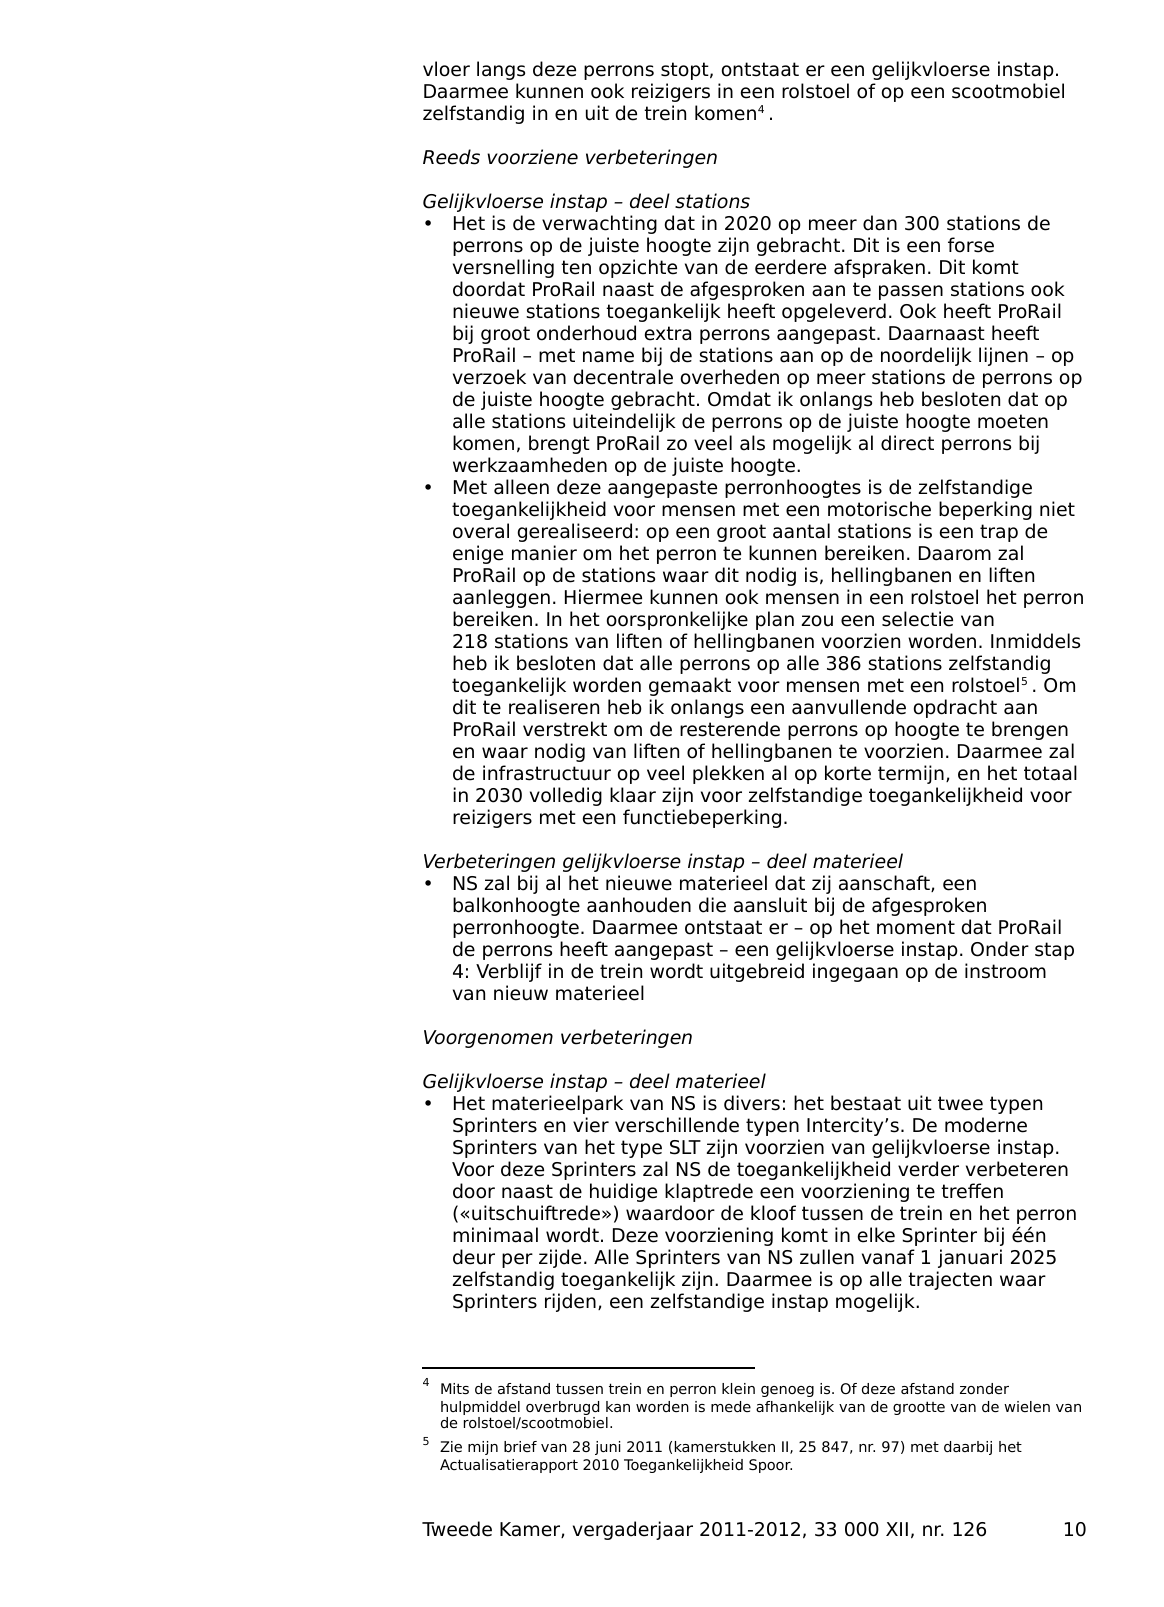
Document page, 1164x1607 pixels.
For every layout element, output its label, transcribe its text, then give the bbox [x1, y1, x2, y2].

subtitle Reeds voorziene verbeteringen [422, 147, 1087, 169]
text Mits de afstand tussen trein en perron klein genoeg is. Of deze afstand zonder hulpmiddel overbrugd kan worden is mede afhankelijk van de grootte van de wielen van de rolstoel/scootmobiel. [422, 1377, 1087, 1432]
text vloer langs deze perrons stopt, ontstaat er een gelijkvloerse instap. Daarmee kunnen ook reizigers in een rolstoel of op een scootmobiel zelfstandig in en uit de trein komen. [422, 59, 1087, 125]
text • Met alleen deze aangepaste perronhoogtes is de zelfstandige toegankelijkheid voor mensen met een motorische beperking niet overal gerealiseerd: op een groot aantal stations is een trap de enige manier om het perron te kunnen bereiken. Daarom zal ProRail op de stations waar dit nodig is, hellingbanen en liften aanleggen. Hiermee kunnen ook mensen in een rolstoel het perron bereiken. In het oorspronkelijke plan zou een selectie van 218 stations van liften of hellingbanen voorzien worden. Inmiddels heb ik besloten dat alle perrons op alle 386 stations zelfstandig toegankelijk worden gemaakt voor mensen met een rolstoel. Om dit te realiseren heb ik onlangs een aanvullende opdracht aan ProRail verstrekt om de resterende perrons op hoogte te brengen en waar nodig van liften of hellingbanen te voorzien. Daarmee zal de infrastructuur op veel plekken al op korte termijn, en het totaal in 2030 volledig klaar zijn voor zelfstandige toegankelijkheid voor reizigers met een functiebeperking. [422, 477, 1087, 829]
subtitle Voorgenomen verbeteringen [422, 1027, 1087, 1049]
text Gelijkvloerse instap – deel materieel [422, 1071, 1087, 1093]
text Verbeteringen gelijkvloerse instap – deel materieel [422, 851, 1087, 873]
text • NS zal bij al het nieuwe materieel dat zij aanschaft, een balkonhoogte aanhouden die aansluit bij de afgesproken perronhoogte. Daarmee ontstaat er – op het moment dat ProRail de perrons heeft aangepast – een gelijkvloerse instap. Onder stap 4: Verblijf in de trein wordt uitgebreid ingegaan op de instroom van nieuw materieel [422, 873, 1087, 1005]
text Zie mijn brief van 28 juni 2011 (kamerstukken II, 25 847, nr. 97) met daarbij het Actualisatierapport 2010 Toegankelijkheid Spoor. [422, 1435, 1087, 1474]
text • Het is de verwachting dat in 2020 op meer dan 300 stations de perrons op de juiste hoogte zijn gebracht. Dit is een forse versnelling ten opzichte van de eerdere afspraken. Dit komt doordat ProRail naast de afgesproken aan te passen stations ook nieuwe stations toegankelijk heeft opgeleverd. Ook heeft ProRail bij groot onderhoud extra perrons aangepast. Daarnaast heeft ProRail – met name bij de stations aan op de noordelijk lijnen – op verzoek van decentrale overheden op meer stations de perrons op de juiste hoogte gebracht. Omdat ik onlangs heb besloten dat op alle stations uiteindelijk de perrons op de juiste hoogte moeten komen, brengt ProRail zo veel als mogelijk al direct perrons bij werkzaamheden op de juiste hoogte. [422, 213, 1087, 477]
text • Het materieelpark van NS is divers: het bestaat uit twee typen Sprinters en vier verschillende typen Intercity’s. De moderne Sprinters van het type SLT zijn voorzien van gelijkvloerse instap. Voor deze Sprinters zal NS de toegankelijkheid verder verbeteren door naast de huidige klaptrede een voorziening te treffen («uitschuiftrede») waardoor de kloof tussen de trein en het perron minimaal wordt. Deze voorziening komt in elke Sprinter bij één deur per zijde. Alle Sprinters van NS zullen vanaf 1 januari 2025 zelfstandig toegankelijk zijn. Daarmee is op alle trajecten waar Sprinters rijden, een zelfstandige instap mogelijk. [422, 1093, 1087, 1313]
text Gelijkvloerse instap – deel stations [422, 191, 1087, 213]
